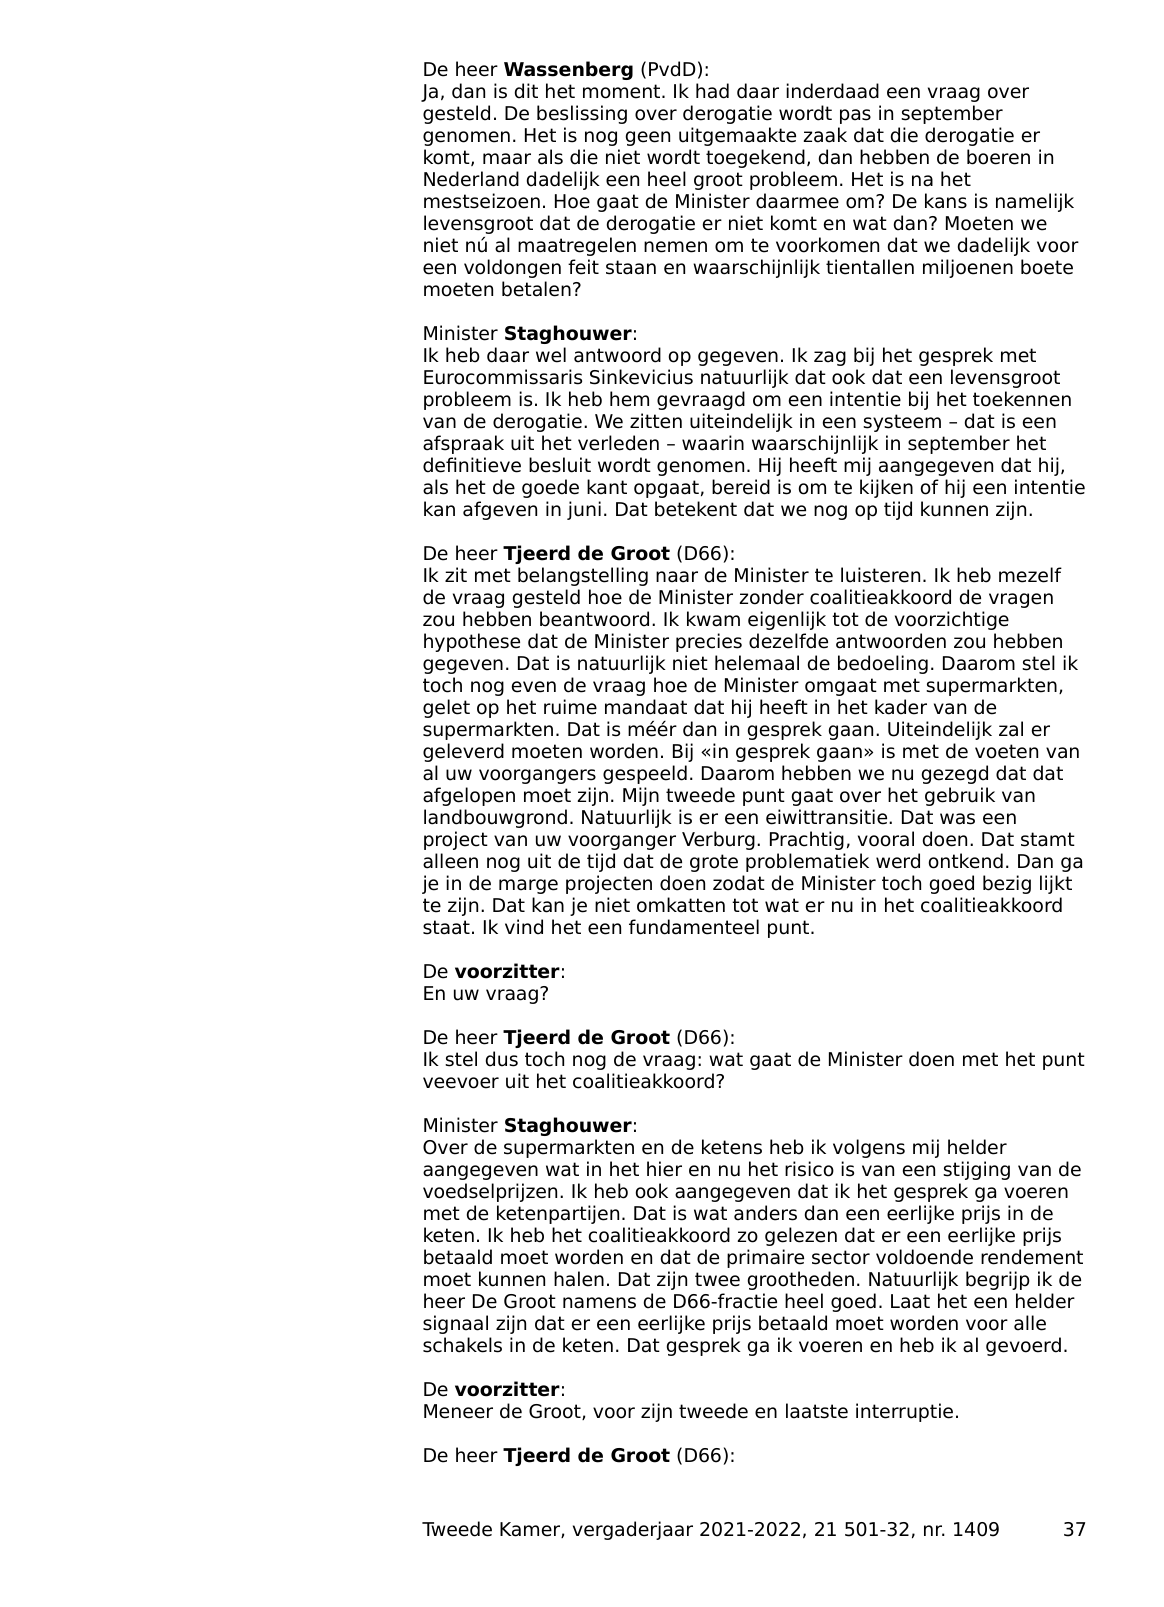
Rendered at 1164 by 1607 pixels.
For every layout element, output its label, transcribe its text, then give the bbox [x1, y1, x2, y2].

text De heer Wassenberg (PvdD): [422, 59, 1087, 81]
text Over de supermarkten en de ketens heb ik volgens mij helder aangegeven wat in het hier en nu het risico is van een stijging van de voedselprijzen. Ik heb ook aangegeven dat ik het gesprek ga voeren met de ketenpartijen. Dat is wat anders dan een eerlijke prijs in de keten. Ik heb het coalitieakkoord zo gelezen dat er een eerlijke prijs betaald moet worden en dat de primaire sector voldoende rendement moet kunnen halen. Dat zijn twee grootheden. Natuurlijk begrijp ik de heer De Groot namens de D66-fractie heel goed. Laat het een helder signaal zijn dat er een eerlijke prijs betaald moet worden voor alle schakels in de keten. Dat gesprek ga ik voeren en heb ik al gevoerd. [422, 1137, 1087, 1357]
text De heer Tjeerd de Groot (D66): [422, 1027, 1087, 1049]
text De voorzitter: [422, 1379, 1087, 1401]
text Meneer de Groot, voor zijn tweede en laatste interruptie. [422, 1401, 1087, 1423]
text De heer Tjeerd de Groot (D66): [422, 543, 1087, 565]
text Ik zit met belangstelling naar de Minister te luisteren. Ik heb mezelf de vraag gesteld hoe de Minister zonder coalitieakkoord de vragen zou hebben beantwoord. Ik kwam eigenlijk tot de voorzichtige hypothese dat de Minister precies dezelfde antwoorden zou hebben gegeven. Dat is natuurlijk niet helemaal de bedoeling. Daarom stel ik toch nog even de vraag hoe de Minister omgaat met supermarkten, gelet op het ruime mandaat dat hij heeft in het kader van de supermarkten. Dat is méér dan in gesprek gaan. Uiteindelijk zal er geleverd moeten worden. Bij «in gesprek gaan» is met de voeten van al uw voorgangers gespeeld. Daarom hebben we nu gezegd dat dat afgelopen moet zijn. Mijn tweede punt gaat over het gebruik van landbouwgrond. Natuurlijk is er een eiwittransitie. Dat was een project van uw voorganger Verburg. Prachtig, vooral doen. Dat stamt alleen nog uit de tijd dat de grote problematiek werd ontkend. Dan ga je in de marge projecten doen zodat de Minister toch goed bezig lijkt te zijn. Dat kan je niet omkatten tot wat er nu in het coalitieakkoord staat. Ik vind het een fundamenteel punt. [422, 565, 1087, 939]
text De heer Tjeerd de Groot (D66): [422, 1445, 1087, 1467]
text Minister Staghouwer: [422, 1115, 1087, 1137]
text Ja, dan is dit het moment. Ik had daar inderdaad een vraag over gesteld. De beslissing over derogatie wordt pas in september genomen. Het is nog geen uitgemaakte zaak dat die derogatie er komt, maar als die niet wordt toegekend, dan hebben de boeren in Nederland dadelijk een heel groot probleem. Het is na het mestseizoen. Hoe gaat de Minister daarmee om? De kans is namelijk levensgroot dat de derogatie er niet komt en wat dan? Moeten we niet nú al maatregelen nemen om te voorkomen dat we dadelijk voor een voldongen feit staan en waarschijnlijk tientallen miljoenen boete moeten betalen? [422, 81, 1087, 301]
text Ik stel dus toch nog de vraag: wat gaat de Minister doen met het punt veevoer uit het coalitieakkoord? [422, 1049, 1087, 1093]
text Ik heb daar wel antwoord op gegeven. Ik zag bij het gesprek met Eurocommissaris Sinkevicius natuurlijk dat ook dat een levensgroot probleem is. Ik heb hem gevraagd om een intentie bij het toekennen van de derogatie. We zitten uiteindelijk in een systeem – dat is een afspraak uit het verleden – waarin waarschijnlijk in september het definitieve besluit wordt genomen. Hij heeft mij aangegeven dat hij, als het de goede kant opgaat, bereid is om te kijken of hij een intentie kan afgeven in juni. Dat betekent dat we nog op tijd kunnen zijn. [422, 345, 1087, 521]
text Minister Staghouwer: [422, 323, 1087, 345]
text En uw vraag? [422, 983, 1087, 1005]
text De voorzitter: [422, 961, 1087, 983]
